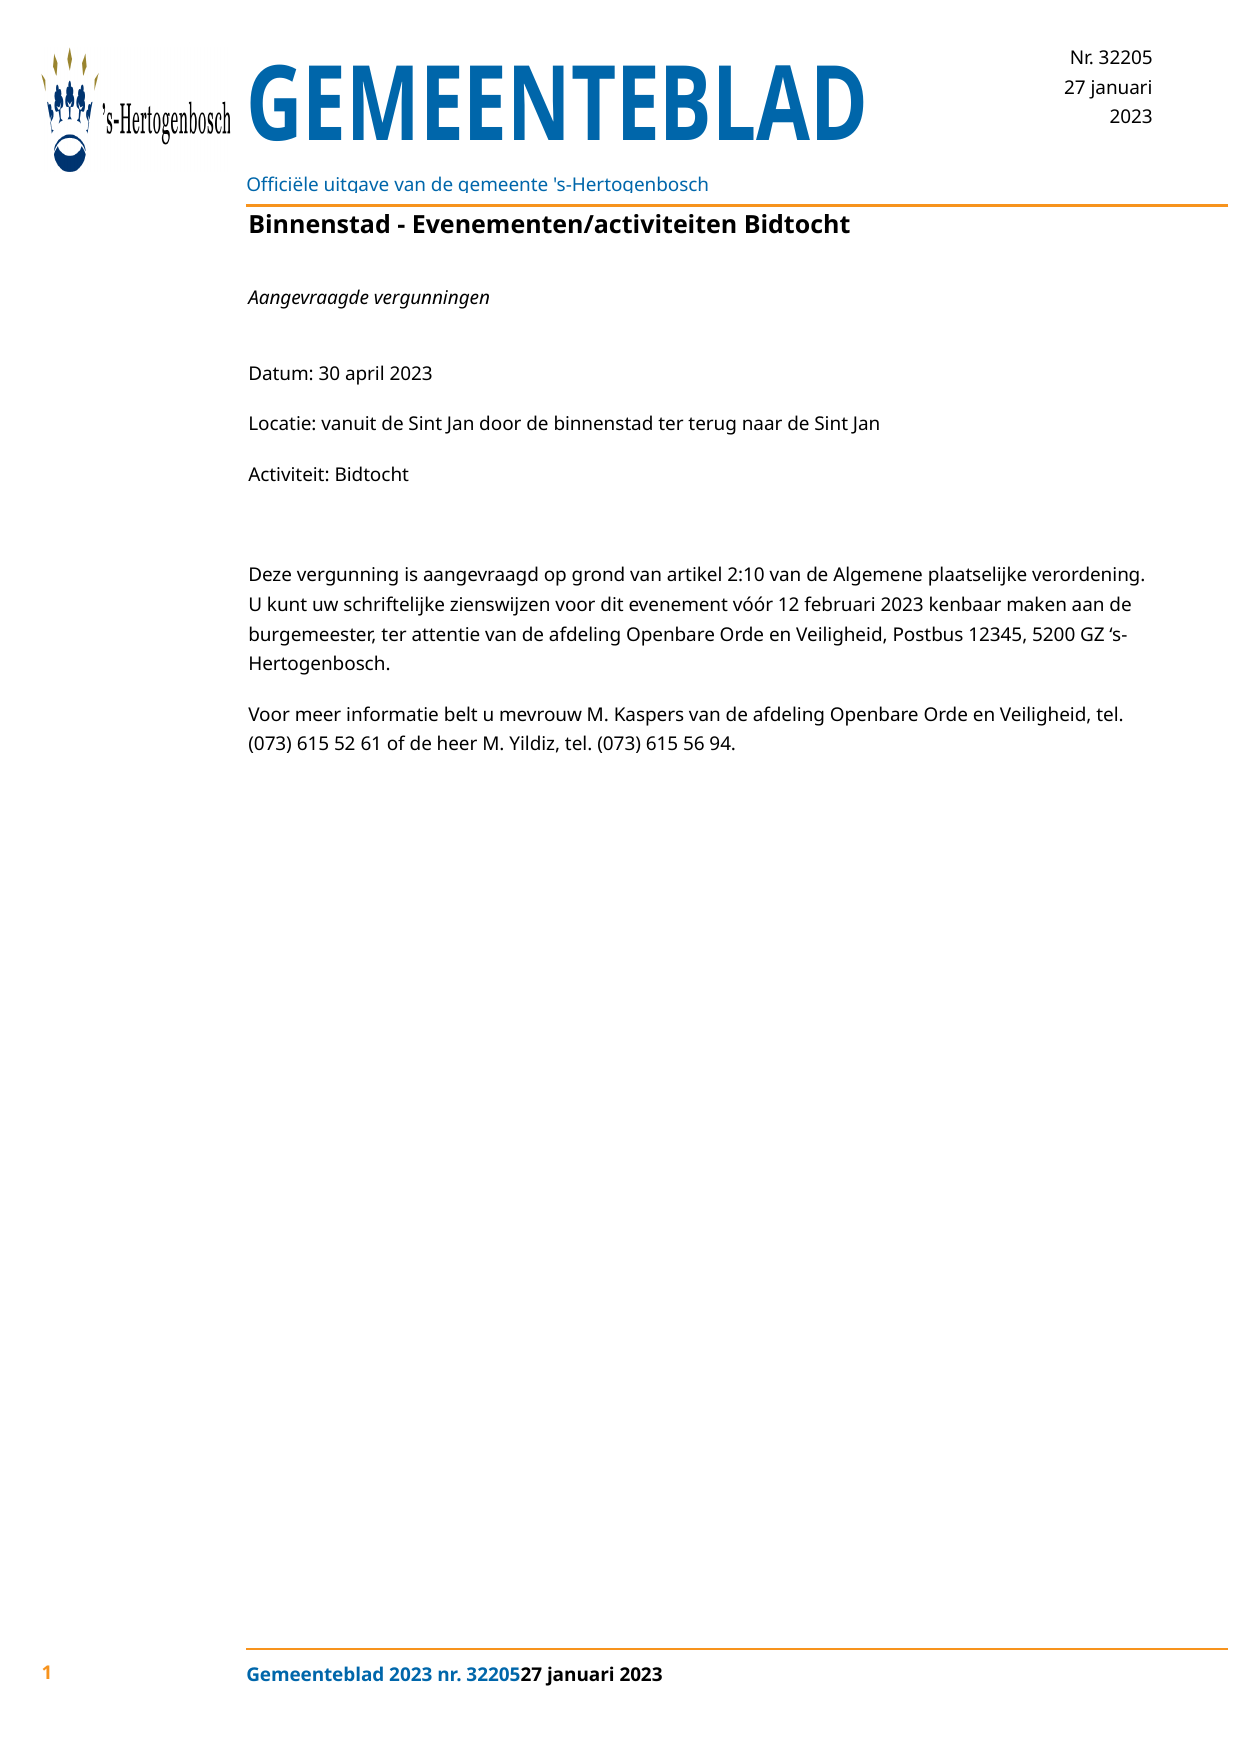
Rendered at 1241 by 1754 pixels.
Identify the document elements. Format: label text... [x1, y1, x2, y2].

text Activiteit: Bidtocht [248, 461, 1152, 487]
picture [41, 47, 231, 172]
text Voor meer informatie belt u mevrouw M. Kaspers van de afdeling Openbare Orde en Veiligheid, tel. (073) 615 52 61 of de heer M. Yildiz, tel. (073) 615 56 94. [248, 701, 1152, 756]
text Aangevraagde vergunningen [248, 284, 1152, 309]
text Datum: 30 april 2023 [248, 360, 1152, 386]
text Locatie: vanuit de Sint Jan door de binnenstad ter terug naar de Sint Jan [248, 410, 1152, 436]
text Binnenstad - Evenementen/activiteiten Bidtocht [248, 207, 1152, 241]
text Deze vergunning is aangevraagd op grond van artikel 2:10 van de Algemene plaatselijke verordening. U kunt uw schriftelijke zienswijzen voor dit evenement vóór 12 februari 2023 kenbaar maken aan de burgemeester, ter attentie van de afdeling Openbare Orde en Veiligheid, Postbus 12345, 5200 GZ ‘s-Hertogenbosch. [248, 562, 1152, 676]
